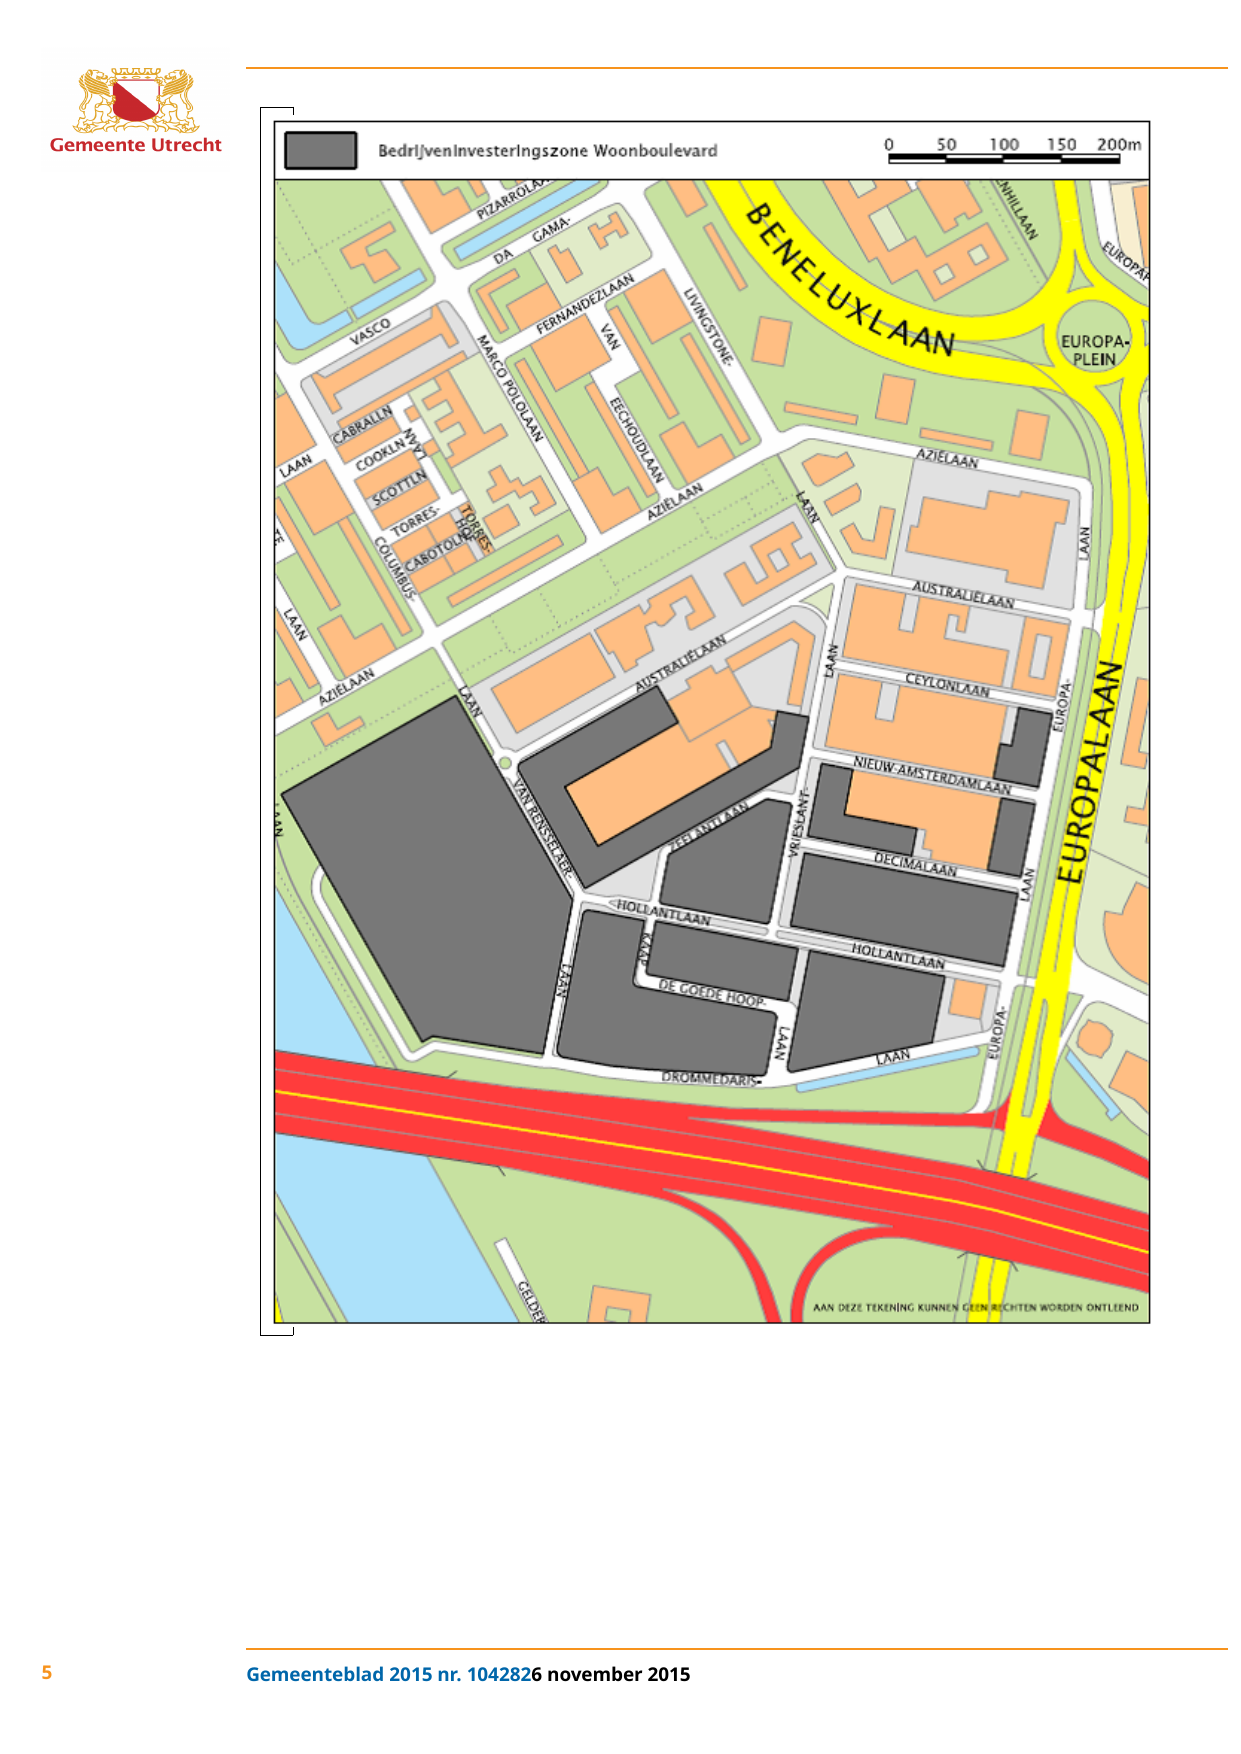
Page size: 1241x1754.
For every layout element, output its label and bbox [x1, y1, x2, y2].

picture [268, 115, 1155, 1327]
picture [41, 47, 231, 172]
